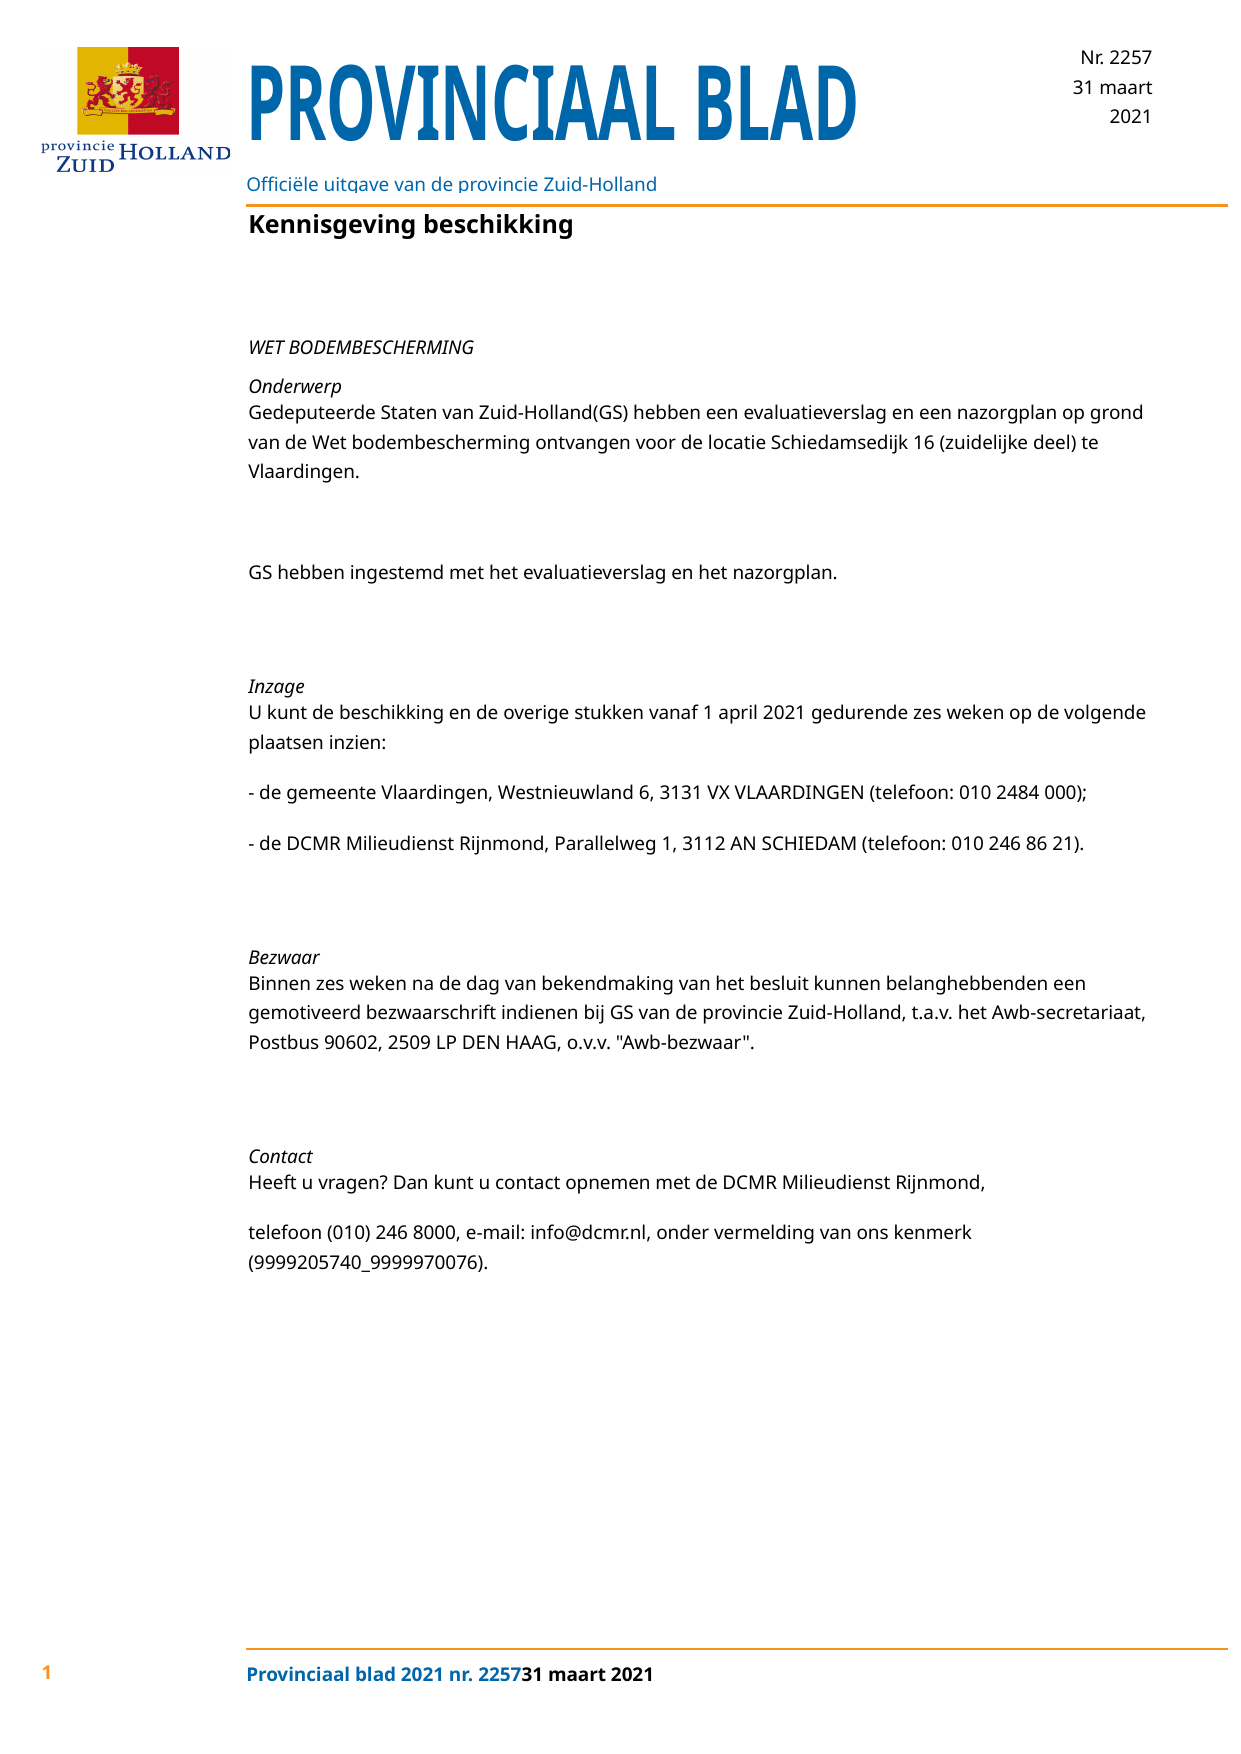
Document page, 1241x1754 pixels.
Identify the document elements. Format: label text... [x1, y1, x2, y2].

picture [41, 47, 231, 172]
text - de DCMR Milieudienst Rijnmond, Parallelweg 1, 3112 AN SCHIEDAM (telefoon: 010 246 86 21). [248, 830, 1152, 856]
text Kennisgeving beschikking [248, 207, 1152, 241]
text Binnen zes weken na de dag van bekendmaking van het besluit kunnen belanghebbenden een gemotiveerd bezwaarschrift indienen bij GS van de provincie Zuid-Holland, t.a.v. het Awb-secretariaat, Postbus 90602, 2509 LP DEN HAAG, o.v.v. "Awb-bezwaar". [248, 970, 1152, 1055]
text Inzage [248, 674, 1152, 699]
text - de gemeente Vlaardingen, Westnieuwland 6, 3131 VX VLAARDINGEN (telefoon: 010 2484 000); [248, 779, 1152, 805]
text telefoon (010) 246 8000, e-mail: info@dcmr.nl, onder vermelding van ons kenmerk (9999205740_9999970076). [248, 1219, 1152, 1275]
text Bezwaar [248, 944, 1152, 970]
text Heeft u vragen? Dan kunt u contact opnemen met de DCMR Milieudienst Rijnmond, [248, 1169, 1152, 1195]
text WET BODEMBESCHERMING [248, 334, 1152, 360]
text Contact [248, 1143, 1152, 1169]
text U kunt de beschikking en de overige stukken vanaf 1 april 2021 gedurende zes weken op de volgende plaatsen inzien: [248, 699, 1152, 755]
text Gedeputeerde Staten van Zuid-Holland(GS) hebben een evaluatieverslag en een nazorgplan op grond van de Wet bodembescherming ontvangen voor de locatie Schiedamsedijk 16 (zuidelijke deel) te Vlaardingen. [248, 399, 1152, 484]
text Onderwerp [248, 373, 1152, 399]
text GS hebben ingestemd met het evaluatieverslag en het nazorgplan. [248, 559, 1152, 585]
